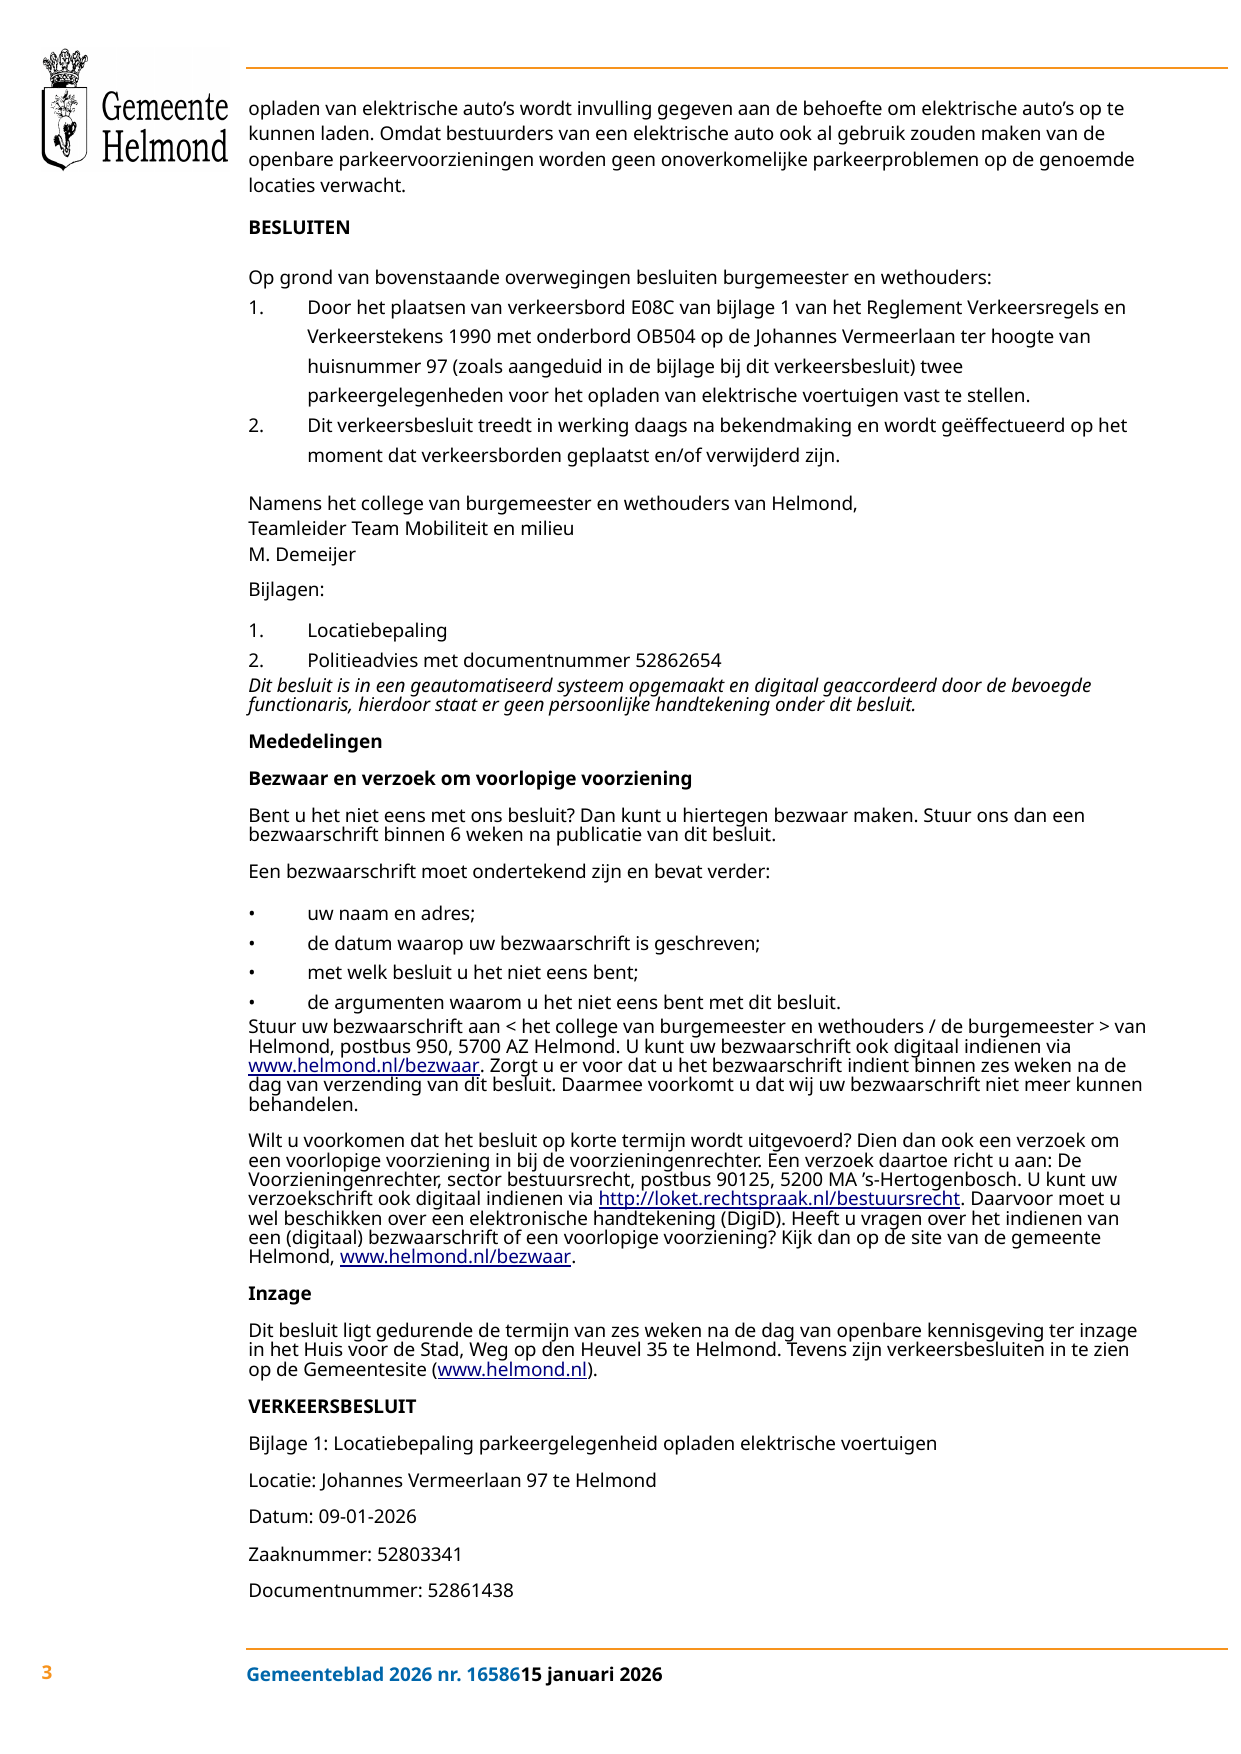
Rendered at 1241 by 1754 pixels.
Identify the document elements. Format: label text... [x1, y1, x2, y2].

text Een bezwaarschrift moet ondertekend zijn en bevat verder: [248, 863, 1152, 882]
text Inzage [248, 1285, 1152, 1304]
text Datum: 09-01-2026 [248, 1508, 1152, 1528]
text Dit besluit is in een geautomatiseerd systeem opgemaakt en digitaal geaccordeerd door de bevoegde functionaris, hierdoor staat er geen persoonlijke handtekening onder dit besluit. [248, 677, 1152, 715]
text Documentnummer: 52861438 [248, 1582, 1152, 1602]
text Bent u het niet eens met ons besluit? Dan kunt u hiertegen bezwaar maken. Stuur ons dan een bezwaarschrift binnen 6 weken na publicatie van dit besluit. [248, 807, 1152, 845]
text Namens het college van burgemeester en wethouders van Helmond, [248, 490, 1152, 515]
text Op grond van bovenstaande overwegingen besluiten burgemeester en wethouders: [248, 264, 1152, 290]
text Teamleider Team Mobiliteit en milieu [248, 515, 1152, 541]
text Locatie: Johannes Vermeerlaan 97 te Helmond [248, 1472, 1152, 1491]
text Wilt u voorkomen dat het besluit op korte termijn wordt uitgevoerd? Dien dan ook een verzoek om een voorlopige voorziening in bij de voorzieningenrechter. Een verzoek daartoe richt u aan: De Voorzieningenrechter, sector bestuursrecht, postbus 90125, 5200 MA ’s-Hertogenbosch. U kunt uw verzoekschrift ook digitaal indienen via http://loket.rechtspraak.nl/bestuursrecht. Daarvoor moet u wel beschikken over een elektronische handtekening (DigiD). Heeft u vragen over het indienen van een (digitaal) bezwaarschrift of een voorlopige voorziening? Kijk dan op de site van de gemeente Helmond, www.helmond.nl/bezwaar. [248, 1132, 1152, 1267]
list Door het plaatsen van verkeersbord E08C van bijlage 1 van het Reglement Verkeersregels en Verkeerstekens 1990 met onderbord OB504 op de Johannes Vermeerlaan ter hoogte van huisnummer 97 (zoals aangeduid in de bijlage bij dit verkeersbesluit) twee parkeergelegenheden voor het opladen van elektrische voertuigen vast te stellen. [248, 294, 1152, 408]
list Politieadvies met documentnummer 52862654 [248, 647, 1152, 673]
text Bijlagen: [248, 581, 1152, 600]
text Dit besluit ligt gedurende de termijn van zes weken na de dag van openbare kennisgeving ter inzage in het Huis voor de Stad, Weg op den Heuvel 35 te Helmond. Tevens zijn verkeersbesluiten in te zien op de Gemeentesite (www.helmond.nl). [248, 1322, 1152, 1380]
text opladen van elektrische auto’s wordt invulling gegeven aan de behoefte om elektrische auto’s op te kunnen laden. Omdat bestuurders van een elektrische auto ook al gebruik zouden maken van de openbare parkeervoorzieningen worden geen onoverkomelijke parkeerproblemen op de genoemde locaties verwacht. [248, 95, 1152, 198]
list Dit verkeersbesluit treedt in werking daags na bekendmaking en wordt geëffectueerd op het moment dat verkeersborden geplaatst en/of verwijderd zijn. [248, 412, 1152, 468]
list uw naam en adres; [248, 900, 1152, 926]
list Locatiebepaling [248, 617, 1152, 643]
text VERKEERSBESLUIT [248, 1398, 1152, 1417]
list de datum waarop uw bezwaarschrift is geschreven; [248, 930, 1152, 955]
text Zaaknummer: 52803341 [248, 1546, 1152, 1565]
text BESLUITEN [248, 214, 1152, 240]
text M. Demeijer [248, 541, 1152, 567]
text Mededelingen [248, 733, 1152, 752]
text Bijlage 1: Locatiebepaling parkeergelegenheid opladen elektrische voertuigen [248, 1434, 1152, 1454]
text Bezwaar en verzoek om voorlopige voorziening [248, 770, 1152, 789]
list de argumenten waarom u het niet eens bent met dit besluit. [248, 989, 1152, 1014]
picture [41, 47, 231, 172]
list met welk besluit u het niet eens bent; [248, 959, 1152, 985]
text Stuur uw bezwaarschrift aan < het college van burgemeester en wethouders / de burgemeester > van Helmond, postbus 950, 5700 AZ Helmond. U kunt uw bezwaarschrift ook digitaal indienen via www.helmond.nl/bezwaar. Zorgt u er voor dat u het bezwaarschrift indient binnen zes weken na de dag van verzending van dit besluit. Daarmee voorkomt u dat wij uw bezwaarschrift niet meer kunnen behandelen. [248, 1018, 1152, 1115]
